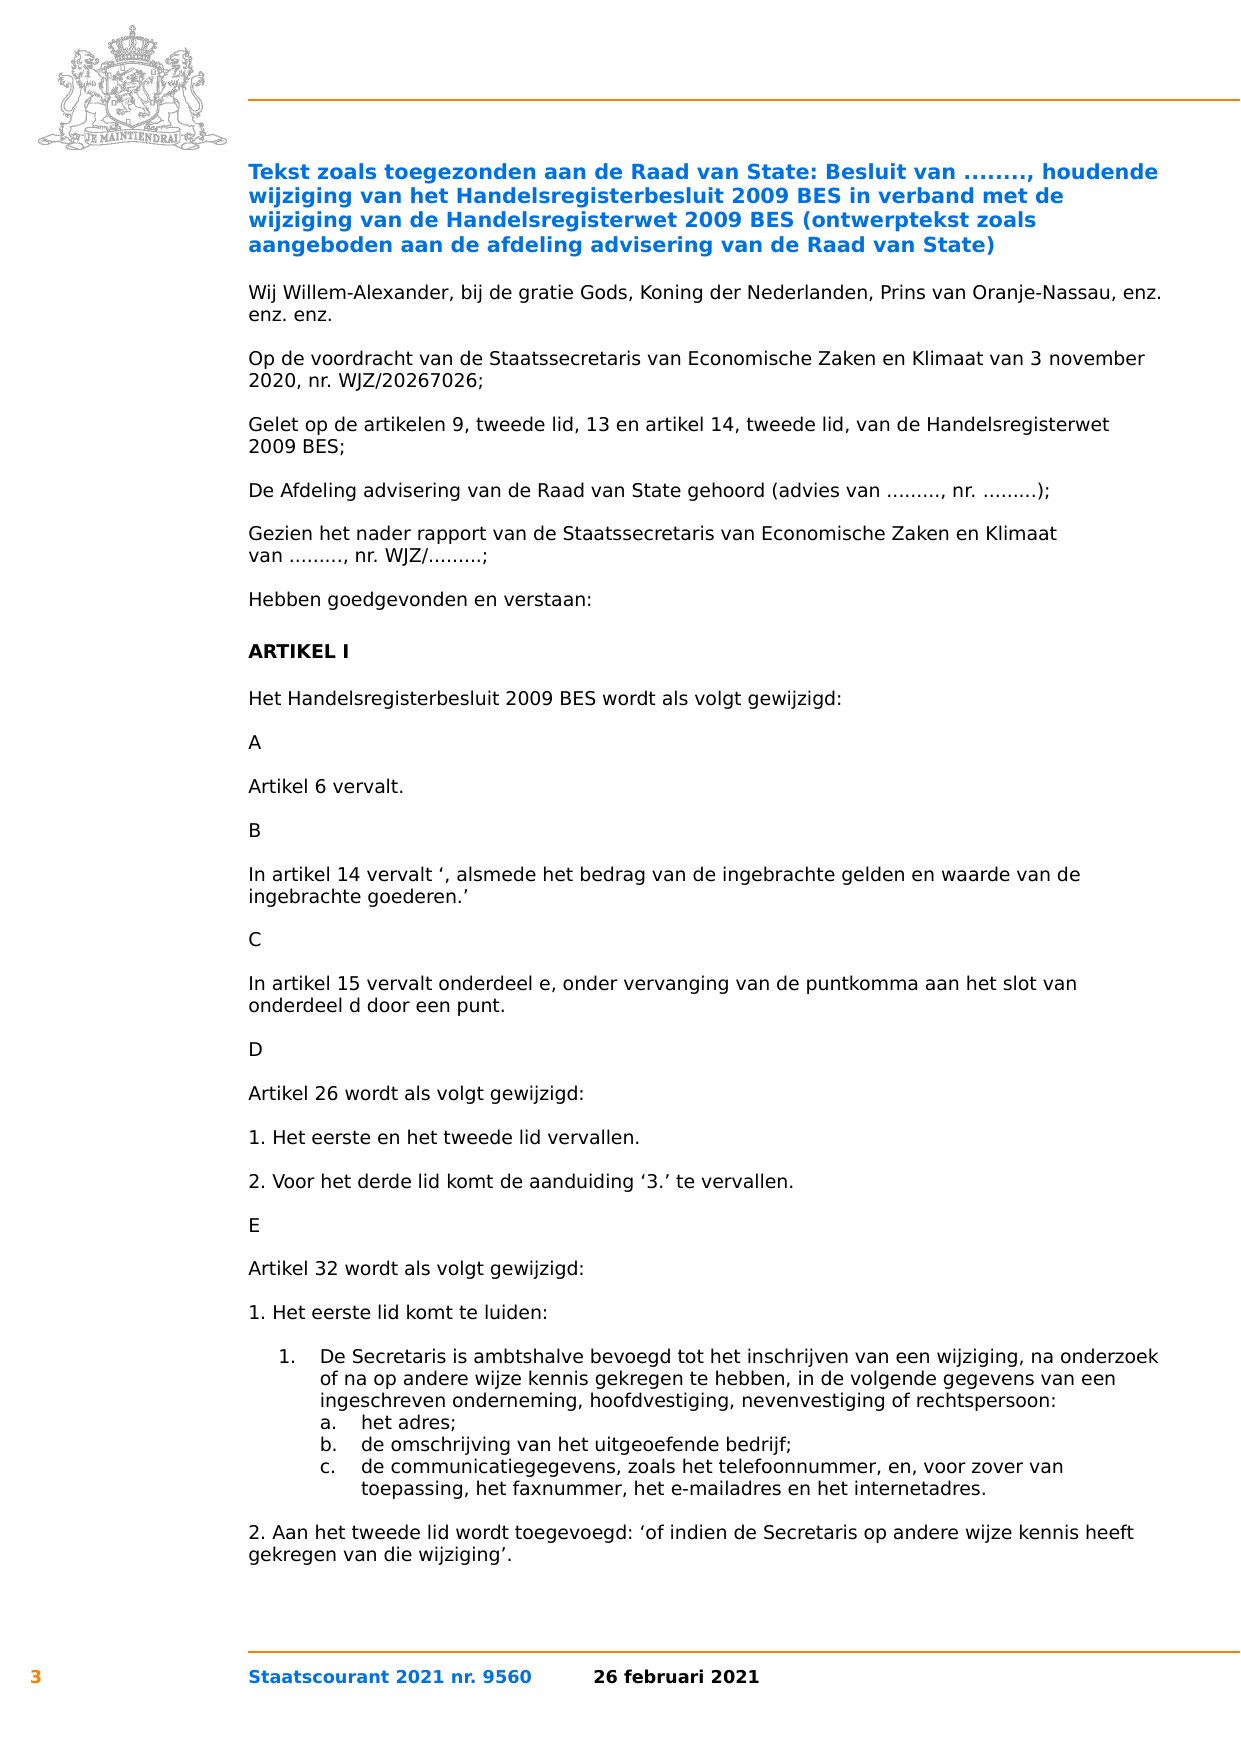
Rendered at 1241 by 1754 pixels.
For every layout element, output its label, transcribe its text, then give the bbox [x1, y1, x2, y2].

text Het Handelsregisterbesluit 2009 BES wordt als volgt gewijzigd: [248, 688, 1163, 710]
text E [248, 1214, 1163, 1236]
text Artikel 26 wordt als volgt gewijzigd: [248, 1083, 1163, 1105]
text a. het adres; [319, 1412, 1163, 1434]
text Wij Willem-Alexander, bij de gratie Gods, Koning der Nederlanden, Prins van Oranje-Nassau, enz. enz. enz. [248, 282, 1163, 326]
picture [38, 25, 227, 150]
text B [248, 820, 1163, 842]
text Hebben goedgevonden en verstaan: [248, 589, 1163, 611]
text In artikel 14 vervalt ‘, alsmede het bedrag van de ingebrachte gelden en waarde van de ingebrachte goederen.’ [248, 863, 1163, 907]
text A [248, 732, 1163, 754]
text D [248, 1039, 1163, 1061]
text 1. Het eerste en het tweede lid vervallen. [248, 1127, 1163, 1149]
text Op de voordracht van de Staatssecretaris van Economische Zaken en Klimaat van 3 november 2020, nr. WJZ/20267026; [248, 348, 1163, 392]
text b. de omschrijving van het uitgeoefende bedrijf; [319, 1434, 1163, 1456]
text 2. Voor het derde lid komt de aanduiding ‘3.’ te vervallen. [248, 1171, 1163, 1193]
text C [248, 929, 1163, 951]
text Gelet op de artikelen 9, tweede lid, 13 en artikel 14, tweede lid, van de Handelsregisterwet 2009 BES; [248, 414, 1163, 458]
subtitle ARTIKEL I [248, 641, 1163, 663]
text c. de communicatiegegevens, zoals het telefoonnummer, en, voor zover van toepassing, het faxnummer, het e-mailadres en het internetadres. [319, 1456, 1163, 1500]
text De Afdeling advisering van de Raad van State gehoord (advies van ........., nr. .........); [248, 479, 1163, 501]
text 1. Het eerste lid komt te luiden: [248, 1302, 1163, 1324]
text Artikel 32 wordt als volgt gewijzigd: [248, 1258, 1163, 1280]
text Gezien het nader rapport van de Staatssecretaris van Economische Zaken en Klimaat van ........., nr. WJZ/.........; [248, 523, 1163, 567]
text 1. De Secretaris is ambtshalve bevoegd tot het inschrijven van een wijziging, na onderzoek of na op andere wijze kennis gekregen te hebben, in de volgende gegevens van een ingeschreven onderneming, hoofdvestiging, nevenvestiging of rechtspersoon: [278, 1346, 1163, 1412]
text 2. Aan het tweede lid wordt toegevoegd: ‘of indien de Secretaris op andere wijze kennis heeft gekregen van die wijziging’. [248, 1522, 1163, 1566]
text Artikel 6 vervalt. [248, 776, 1163, 798]
text In artikel 15 vervalt onderdeel e, onder vervanging van de puntkomma aan het slot van onderdeel d door een punt. [248, 973, 1163, 1017]
subtitle Tekst zoals toegezonden aan de Raad van State: Besluit van ........, houdende wijziging van het Handelsregisterbesluit 2009 BES in verband met de wijziging van de Handelsregisterwet 2009 BES (ontwerptekst zoals aangeboden aan de afdeling advisering van de Raad van State) [248, 160, 1163, 257]
